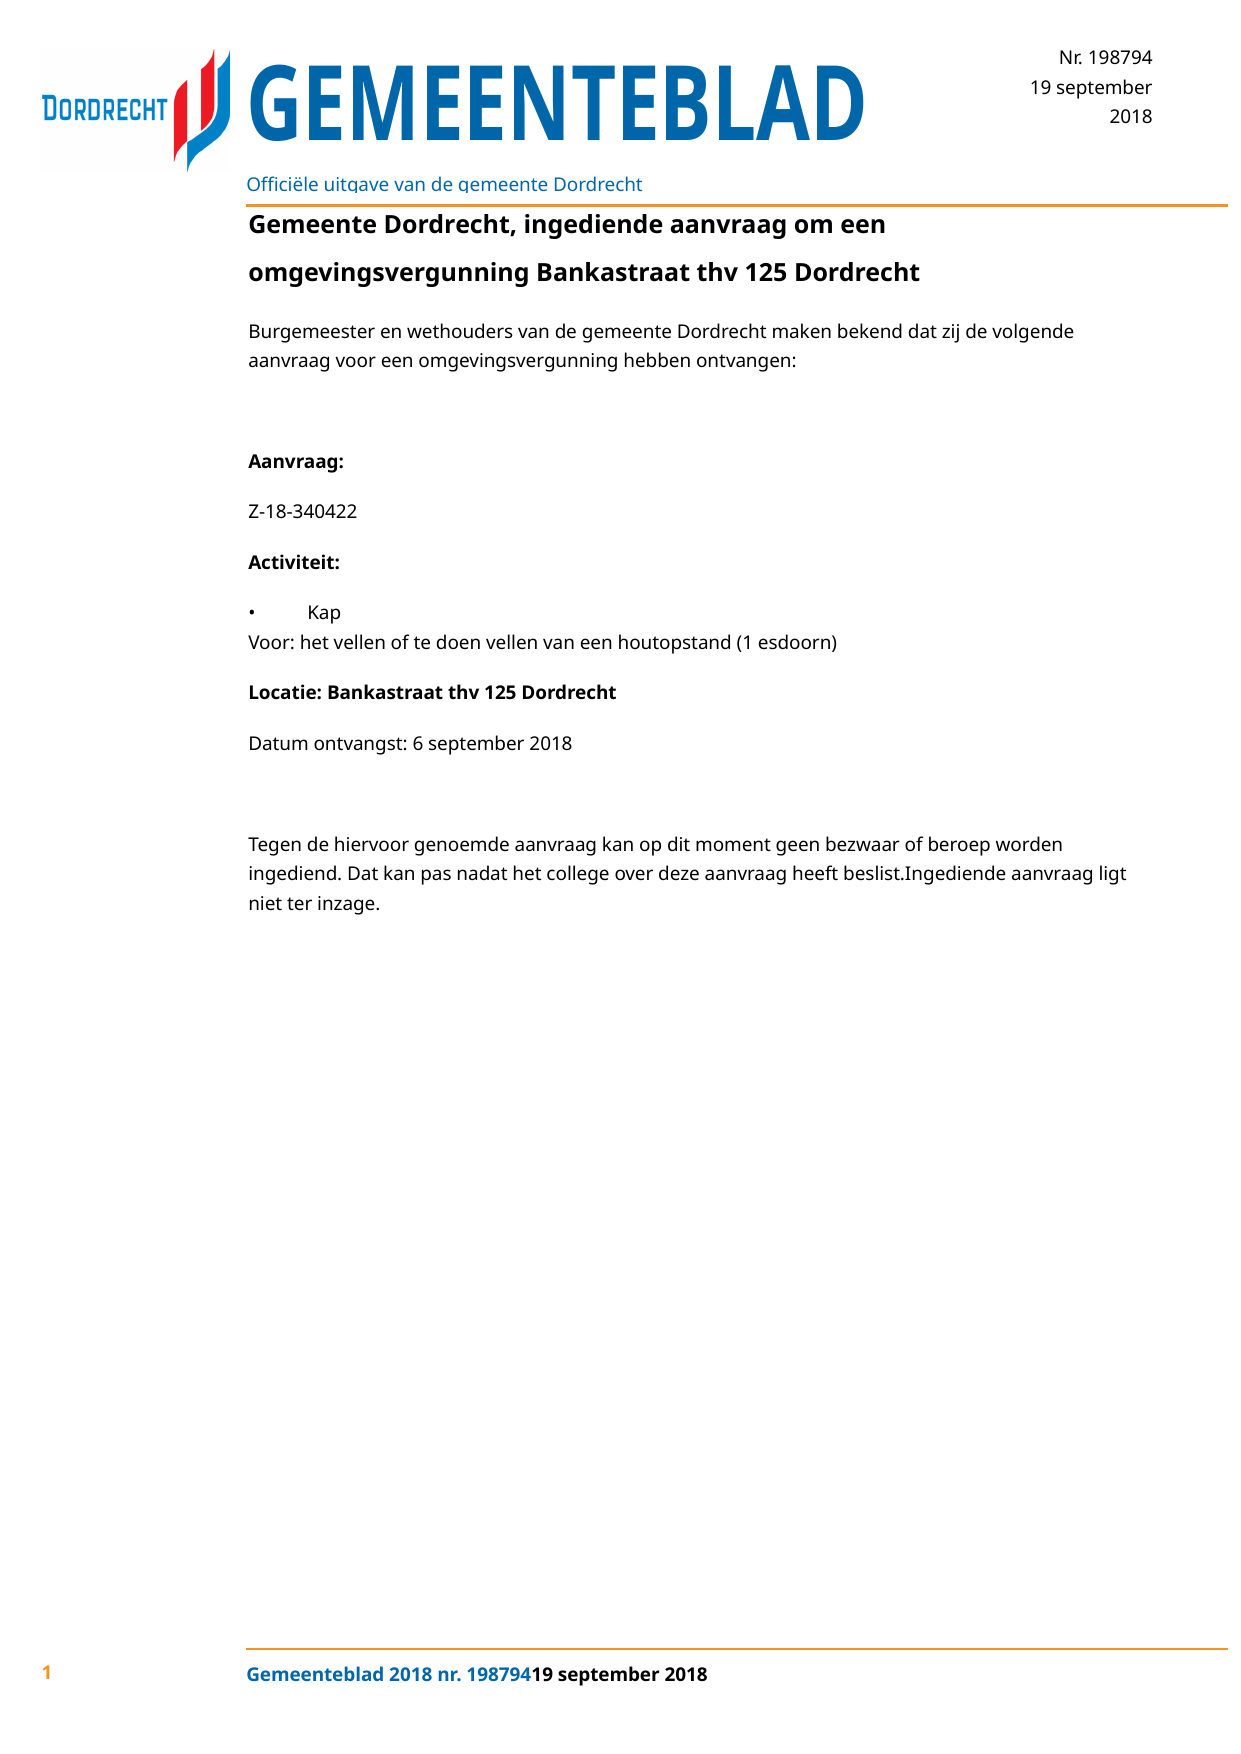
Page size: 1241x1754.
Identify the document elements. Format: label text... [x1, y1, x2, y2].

text Activiteit: [248, 549, 1152, 575]
text Voor: het vellen of te doen vellen van een houtopstand (1 esdoorn) [248, 629, 1152, 655]
text Datum ontvangst: 6 september 2018 [248, 730, 1152, 756]
text Burgemeester en wethouders van de gemeente Dordrecht maken bekend dat zij de volgende aanvraag voor een omgevingsvergunning hebben ontvangen: [248, 318, 1152, 373]
text Gemeente Dordrecht, ingediende aanvraag om een omgevingsvergunning Bankastraat thv 125 Dordrecht [248, 207, 1152, 288]
list Kap [248, 599, 1152, 625]
text Locatie: Bankastraat thv 125 Dordrecht [248, 679, 1152, 705]
text Z-18-340422 [248, 499, 1152, 524]
picture [41, 47, 231, 172]
text Tegen de hiervoor genoemde aanvraag kan op dit moment geen bezwaar of beroep worden ingediend. Dat kan pas nadat het college over deze aanvraag heeft beslist.Ingediende aanvraag ligt niet ter inzage. [248, 831, 1152, 916]
text Aanvraag: [248, 448, 1152, 474]
